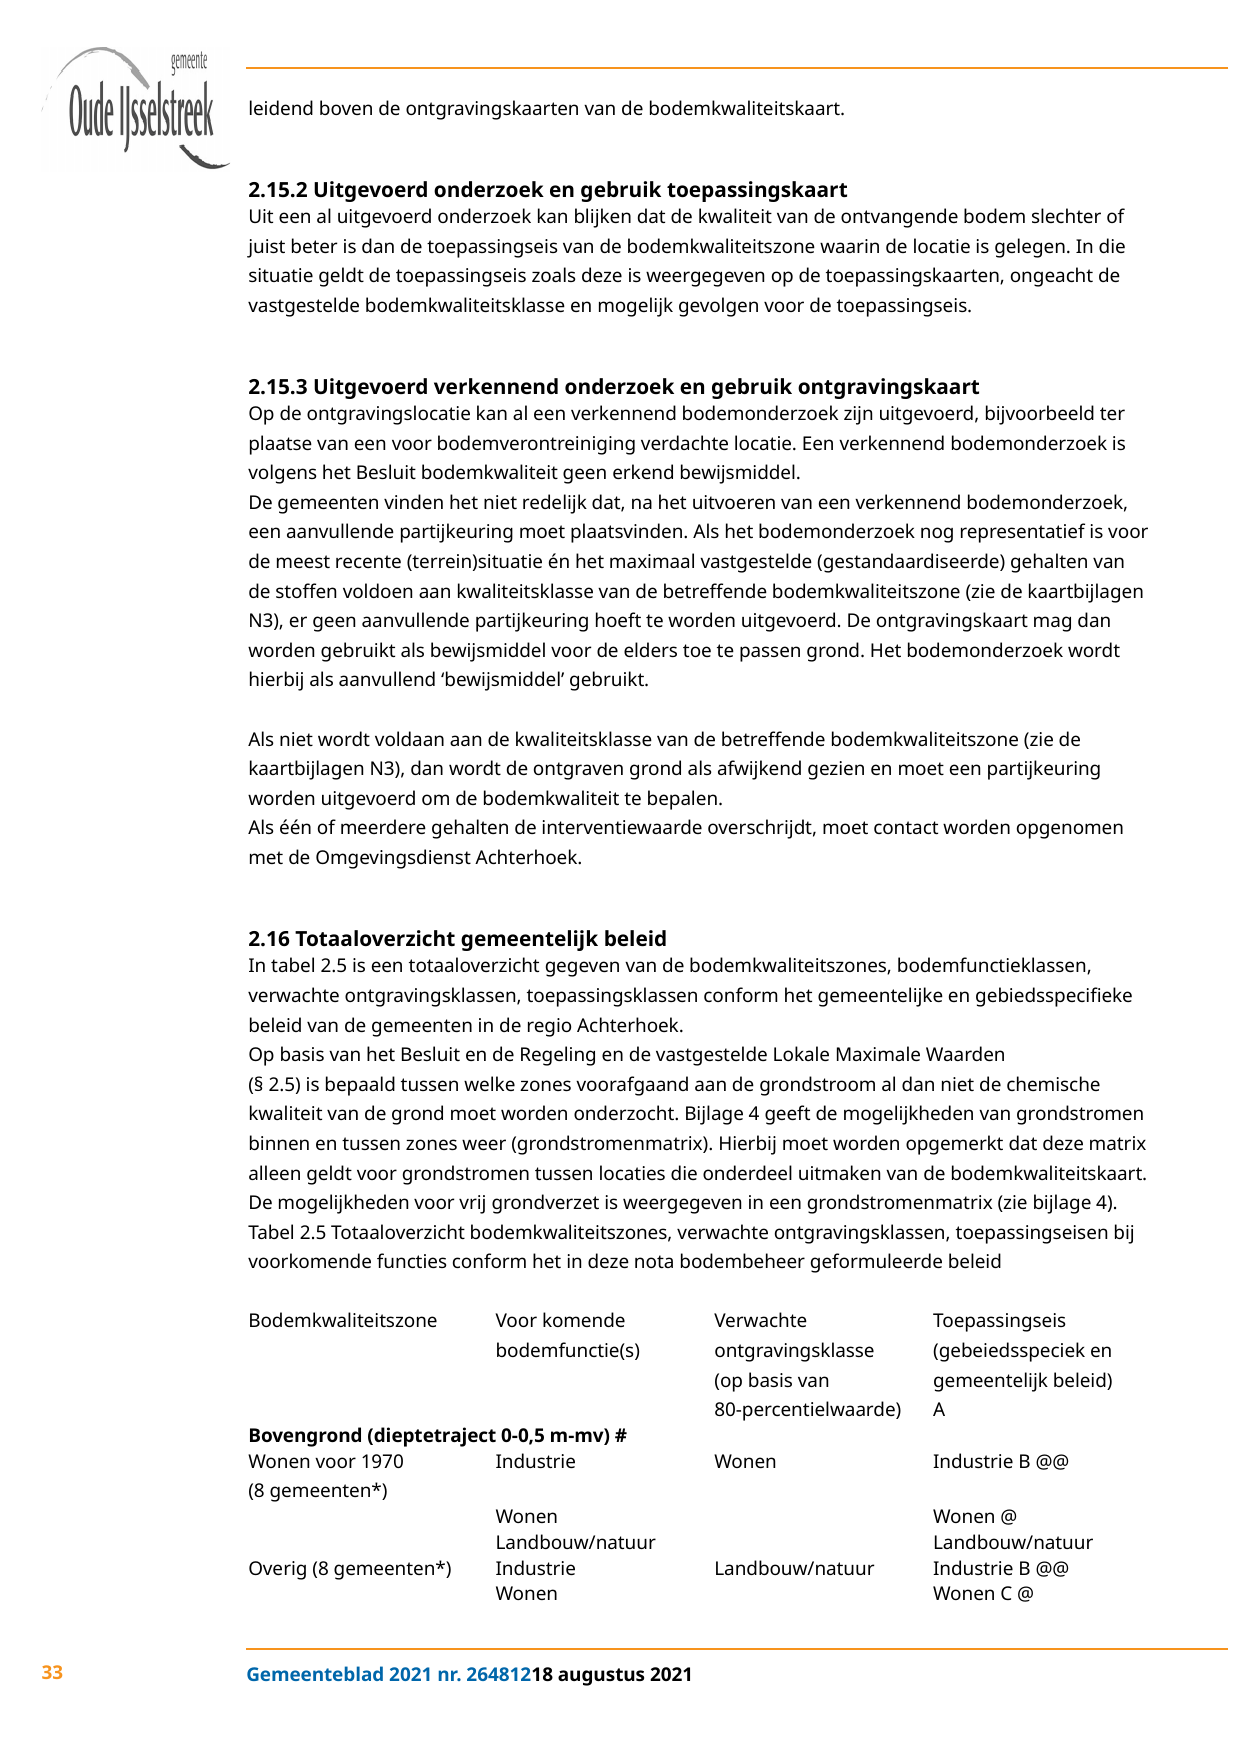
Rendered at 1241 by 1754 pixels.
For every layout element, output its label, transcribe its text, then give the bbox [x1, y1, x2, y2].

table_header Toepassingseis (gebeiedsspeciek en gemeentelijk beleid) A [933, 1308, 1152, 1422]
text 2.16 Totaaloverzicht gemeentelijk beleid [248, 924, 1152, 953]
table_cell Wonen voor 1970 (8 gemeenten*) [248, 1448, 495, 1503]
table_cell Wonen [714, 1448, 933, 1503]
text 2.15.2 Uitgevoerd onderzoek en gebruik toepassingskaart [248, 175, 1152, 203]
table_cell [248, 1503, 495, 1529]
text (§ 2.5) is bepaald tussen welke zones voorafgaand aan de grondstroom al dan niet de chemische kwaliteit van de grond moet worden onderzocht. Bijlage 4 geeft de mogelijkheden van grondstromen binnen en tussen zones weer (grondstromenmatrix). Hierbij moet worden opgemerkt dat deze matrix alleen geldt voor grondstromen tussen locaties die onderdeel uitmaken van de bodemkwaliteitskaart. [248, 1071, 1152, 1185]
text Als niet wordt voldaan aan de kwaliteitsklasse van de betreffende bodemkwaliteitszone (zie de kaartbijlagen N3), dan wordt de ontgraven grond als afwijkend gezien en moet een partijkeuring worden uitgevoerd om de bodemkwaliteit te bepalen. [248, 726, 1152, 811]
table_cell Wonen C @ [933, 1580, 1152, 1606]
table_header Verwachte ontgravingsklasse (op basis van 80-percentielwaarde) [714, 1308, 933, 1422]
table_cell Industrie B @@ [933, 1448, 1152, 1503]
text 2.15.3 Uitgevoerd verkennend onderzoek en gebruik ontgravingskaart [248, 372, 1152, 400]
table_cell Wonen [495, 1503, 714, 1529]
picture [41, 47, 231, 172]
table_cell Landbouw/natuur [714, 1555, 933, 1580]
table_header Voor komende bodemfunctie(s) [495, 1308, 714, 1422]
text Uit een al uitgevoerd onderzoek kan blijken dat de kwaliteit van de ontvangende bodem slechter of juist beter is dan de toepassingseis van de bodemkwaliteitszone waarin de locatie is gelegen. In die situatie geldt de toepassingseis zoals deze is weergegeven op de toepassingskaarten, ongeacht de vastgestelde bodemkwaliteitsklasse en mogelijk gevolgen voor de toepassingseis. [248, 203, 1152, 318]
table_cell Industrie [495, 1555, 714, 1580]
table_cell Industrie [495, 1448, 714, 1503]
table_cell Wonen @ [933, 1503, 1152, 1529]
table_cell Landbouw/natuur [933, 1529, 1152, 1555]
text De gemeenten vinden het niet redelijk dat, na het uitvoeren van een verkennend bodemonderzoek, een aanvullende partijkeuring moet plaatsvinden. Als het bodemonderzoek nog representatief is voor de meest recente (terrein)situatie én het maximaal vastgestelde (gestandaardiseerde) gehalten van de stoffen voldoen aan kwaliteitsklasse van de betreffende bodemkwaliteitszone (zie de kaartbijlagen N3), er geen aanvullende partijkeuring hoeft te worden uitgevoerd. De ontgravingskaart mag dan worden gebruikt als bewijsmiddel voor de elders toe te passen grond. Het bodemonderzoek wordt hierbij als aanvullend ‘bewijsmiddel’ gebruikt. [248, 489, 1152, 692]
text In tabel 2.5 is een totaaloverzicht gegeven van de bodemkwaliteitszones, bodemfunctieklassen, verwachte ontgravingsklassen, toepassingsklassen conform het gemeentelijke en gebiedsspecifieke beleid van de gemeenten in de regio Achterhoek. [248, 953, 1152, 1037]
text Op de ontgravingslocatie kan al een verkennend bodemonderzoek zijn uitgevoerd, bijvoorbeeld ter plaatse van een voor bodemverontreiniging verdachte locatie. Een verkennend bodemonderzoek is volgens het Besluit bodemkwaliteit geen erkend bewijsmiddel. [248, 400, 1152, 485]
table_cell [714, 1529, 933, 1555]
text Als één of meerdere gehalten de interventiewaarde overschrijdt, moet contact worden opgenomen met de Omgevingsdienst Achterhoek. [248, 814, 1152, 870]
table_cell [248, 1580, 495, 1606]
table_cell Bovengrond (dieptetraject 0-0,5 m-mv) # [248, 1422, 1152, 1448]
table_cell [248, 1529, 495, 1555]
table_header Bodemkwaliteitszone [248, 1308, 495, 1422]
table_cell [714, 1503, 933, 1529]
text Tabel 2.5 Totaaloverzicht bodemkwaliteitszones, verwachte ontgravingsklassen, toepassingseisen bij voorkomende functies conform het in deze nota bodembeheer geformuleerde beleid [248, 1219, 1152, 1274]
text Op basis van het Besluit en de Regeling en de vastgestelde Lokale Maximale Waarden [248, 1041, 1152, 1067]
table_cell [714, 1580, 933, 1606]
table_cell Industrie B @@ [933, 1555, 1152, 1580]
text De mogelijkheden voor vrij grondverzet is weergegeven in een grondstromenmatrix (zie bijlage 4). [248, 1189, 1152, 1215]
table_cell Overig (8 gemeenten*) [248, 1555, 495, 1580]
table_cell Landbouw/natuur [495, 1529, 714, 1555]
text leidend boven de ontgravingskaarten van de bodemkwaliteitskaart. [248, 95, 1152, 121]
table_cell Wonen [495, 1580, 714, 1606]
